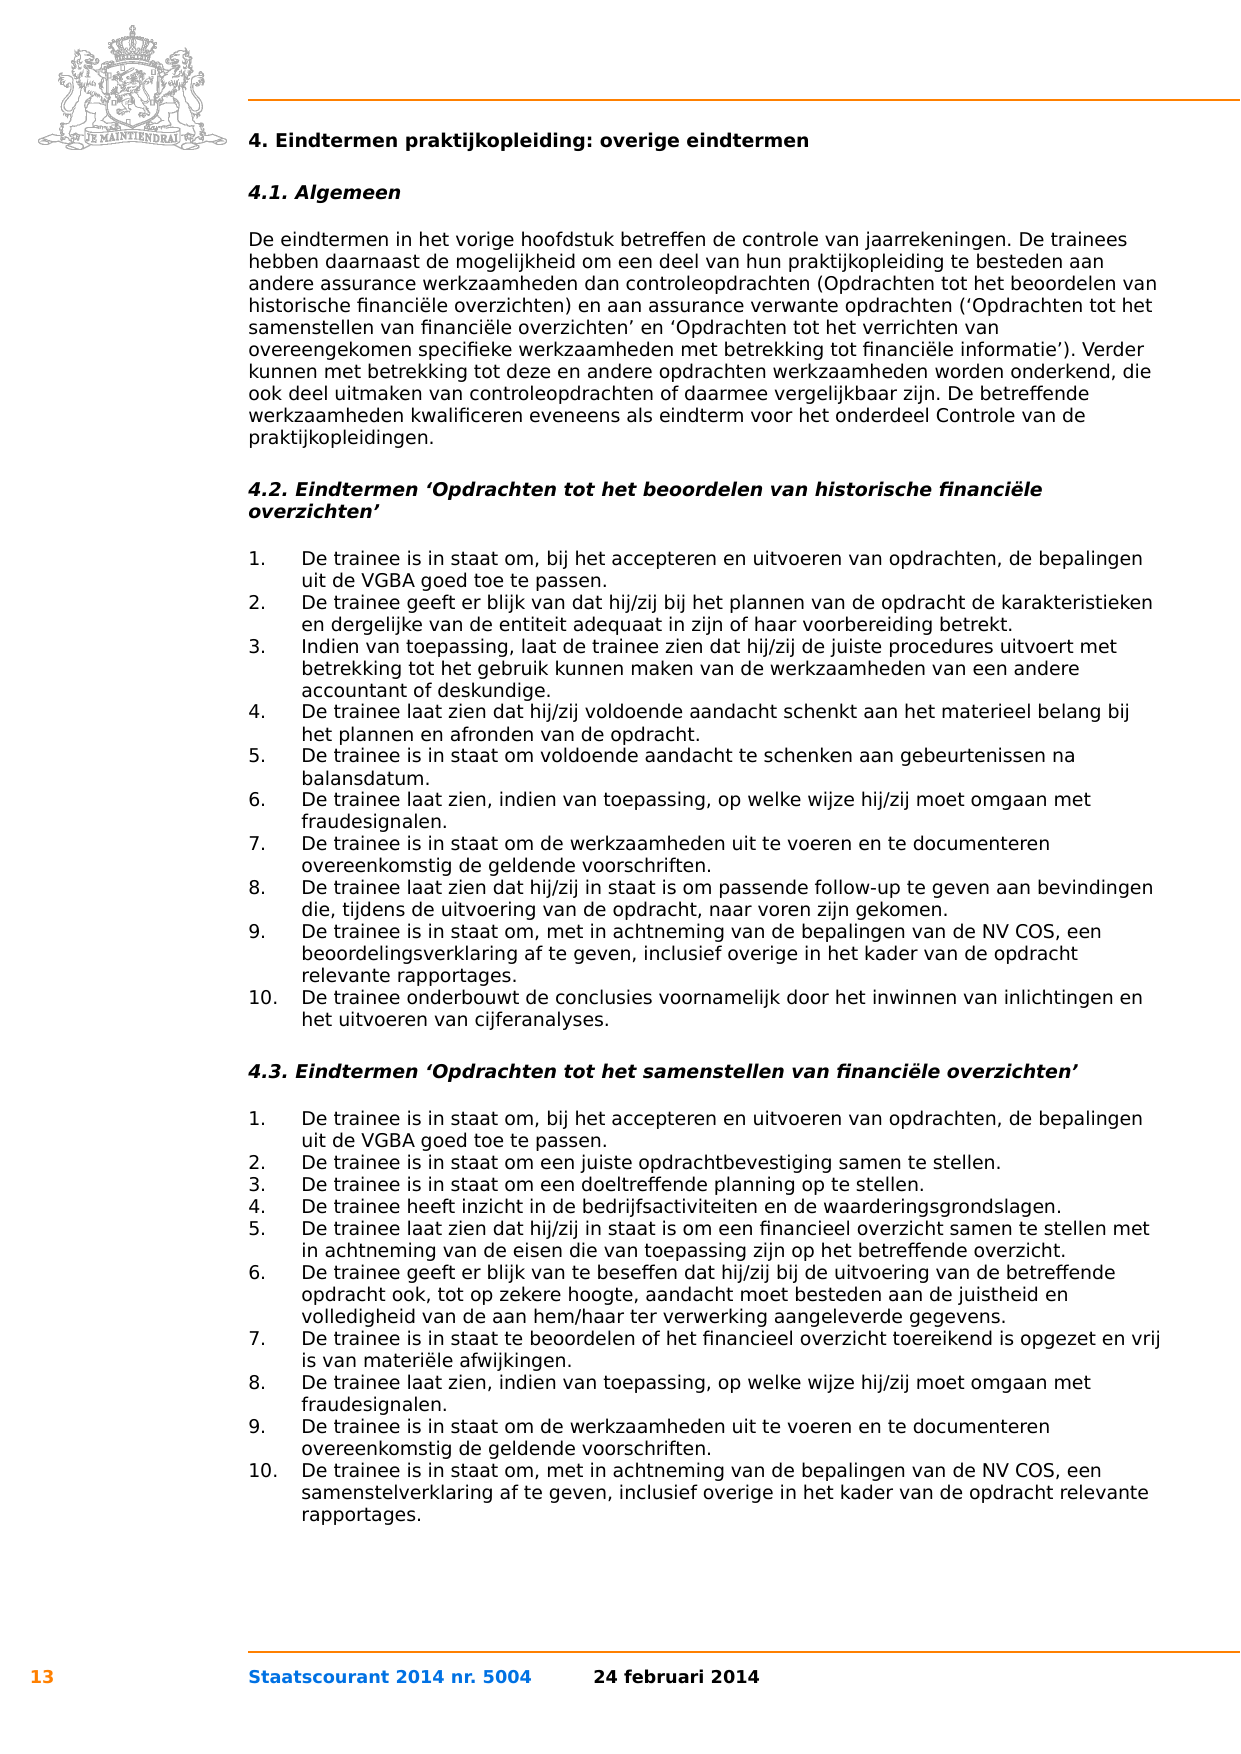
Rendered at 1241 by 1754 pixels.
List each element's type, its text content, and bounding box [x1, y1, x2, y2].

text 4. De trainee laat zien dat hij/zij voldoende aandacht schenkt aan het materieel belang bij het plannen en afronden van de opdracht. [248, 701, 1163, 745]
text 7. De trainee is in staat om de werkzaamheden uit te voeren en te documenteren overeenkomstig de geldende voorschriften. [248, 833, 1163, 877]
text 8. De trainee laat zien, indien van toepassing, op welke wijze hij/zij moet omgaan met fraudesignalen. [248, 1372, 1163, 1416]
text 6. De trainee geeft er blijk van te beseffen dat hij/zij bij de uitvoering van de betreffende opdracht ook, tot op zekere hoogte, aandacht moet besteden aan de juistheid en volledigheid van de aan hem/haar ter verwerking aangeleverde gegevens. [248, 1262, 1163, 1328]
text 8. De trainee laat zien dat hij/zij in staat is om passende follow-up te geven aan bevindingen die, tijdens de uitvoering van de opdracht, naar voren zijn gekomen. [248, 877, 1163, 921]
text 3. De trainee is in staat om een doeltreffende planning op te stellen. [248, 1174, 1163, 1196]
subtitle 4.2. Eindtermen ‘Opdrachten tot het beoordelen van historische financiële overzichten’ [248, 479, 1163, 523]
text 5. De trainee laat zien dat hij/zij in staat is om een financieel overzicht samen te stellen met in achtneming van de eisen die van toepassing zijn op het betreffende overzicht. [248, 1218, 1163, 1262]
text 2. De trainee geeft er blijk van dat hij/zij bij het plannen van de opdracht de karakteristieken en dergelijke van de entiteit adequaat in zijn of haar voorbereiding betrekt. [248, 592, 1163, 636]
text 4. De trainee heeft inzicht in de bedrijfsactiviteiten en de waarderingsgrondslagen. [248, 1196, 1163, 1218]
subtitle 4.3. Eindtermen ‘Opdrachten tot het samenstellen van financiële overzichten’ [248, 1061, 1163, 1083]
text 1. De trainee is in staat om, bij het accepteren en uitvoeren van opdrachten, de bepalingen uit de VGBA goed toe te passen. [248, 1108, 1163, 1152]
text 9. De trainee is in staat om de werkzaamheden uit te voeren en te documenteren overeenkomstig de geldende voorschriften. [248, 1416, 1163, 1460]
text 3. Indien van toepassing, laat de trainee zien dat hij/zij de juiste procedures uitvoert met betrekking tot het gebruik kunnen maken van de werkzaamheden van een andere accountant of deskundige. [248, 636, 1163, 701]
text De eindtermen in het vorige hoofdstuk betreffen de controle van jaarrekeningen. De trainees hebben daarnaast de mogelijkheid om een deel van hun praktijkopleiding te besteden aan andere assurance werkzaamheden dan controleopdrachten (Opdrachten tot het beoordelen van historische financiële overzichten) en aan assurance verwante opdrachten (‘Opdrachten tot het samenstellen van financiële overzichten’ en ‘Opdrachten tot het verrichten van overeengekomen specifieke werkzaamheden met betrekking tot financiële informatie’). Verder kunnen met betrekking tot deze en andere opdrachten werkzaamheden worden onderkend, die ook deel uitmaken van controleopdrachten of daarmee vergelijkbaar zijn. De betreffende werkzaamheden kwalificeren eveneens als eindterm voor het onderdeel Controle van de praktijkopleidingen. [248, 229, 1163, 449]
text 1. De trainee is in staat om, bij het accepteren en uitvoeren van opdrachten, de bepalingen uit de VGBA goed toe te passen. [248, 548, 1163, 592]
text 7. De trainee is in staat te beoordelen of het financieel overzicht toereikend is opgezet en vrij is van materiële afwijkingen. [248, 1328, 1163, 1372]
subtitle 4. Eindtermen praktijkopleiding: overige eindtermen [248, 130, 1163, 152]
text 10. De trainee onderbouwt de conclusies voornamelijk door het inwinnen van inlichtingen en het uitvoeren van cijferanalyses. [248, 987, 1163, 1031]
picture [38, 25, 227, 150]
text 2. De trainee is in staat om een juiste opdrachtbevestiging samen te stellen. [248, 1152, 1163, 1174]
text 9. De trainee is in staat om, met in achtneming van de bepalingen van de NV COS, een beoordelingsverklaring af te geven, inclusief overige in het kader van de opdracht relevante rapportages. [248, 921, 1163, 987]
text 10. De trainee is in staat om, met in achtneming van de bepalingen van de NV COS, een samenstelverklaring af te geven, inclusief overige in het kader van de opdracht relevante rapportages. [248, 1460, 1163, 1526]
text 6. De trainee laat zien, indien van toepassing, op welke wijze hij/zij moet omgaan met fraudesignalen. [248, 789, 1163, 833]
text 5. De trainee is in staat om voldoende aandacht te schenken aan gebeurtenissen na balansdatum. [248, 745, 1163, 789]
subtitle 4.1. Algemeen [248, 182, 1163, 204]
